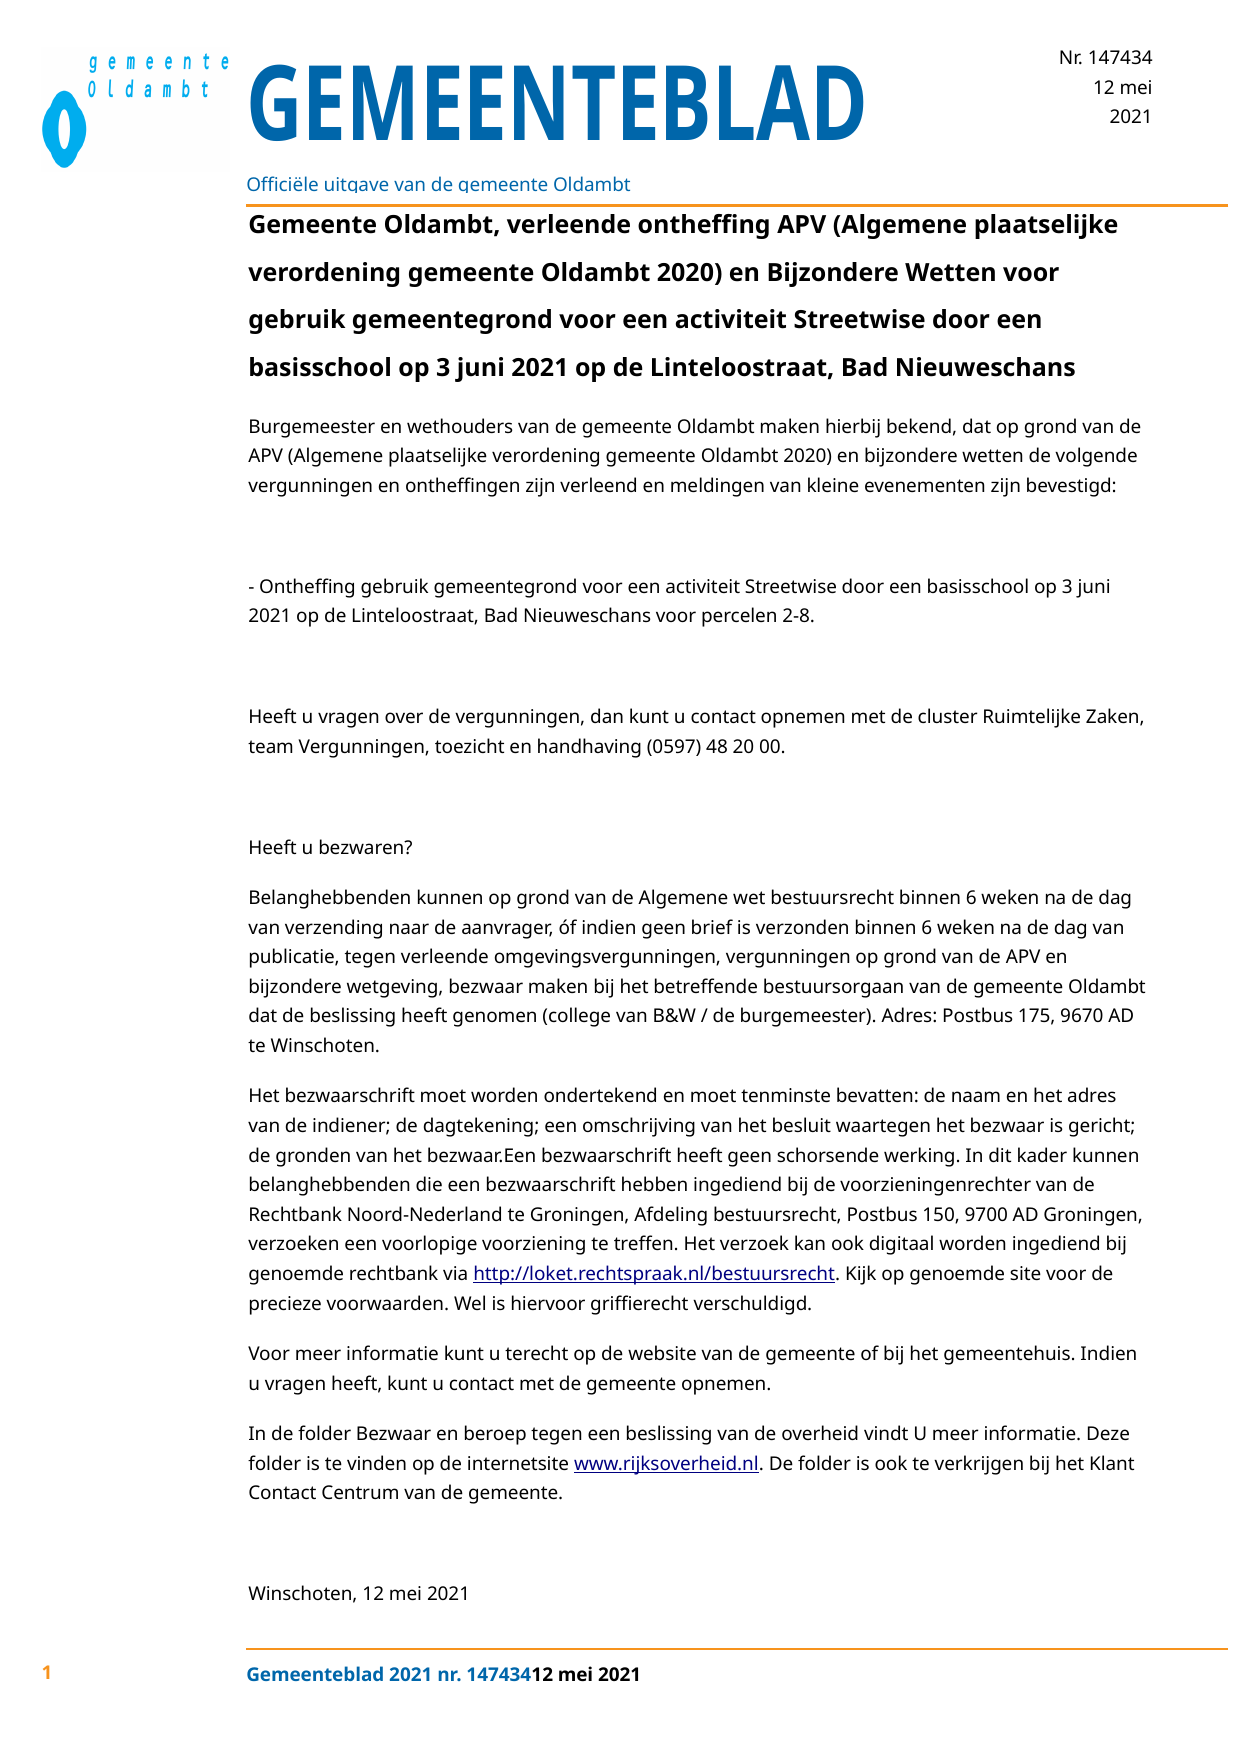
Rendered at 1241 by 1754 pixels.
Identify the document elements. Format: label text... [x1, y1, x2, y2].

text Burgemeester en wethouders van de gemeente Oldambt maken hierbij bekend, dat op grond van de APV (Algemene plaatselijke verordening gemeente Oldambt 2020) en bijzondere wetten de volgende vergunningen en ontheffingen zijn verleend en meldingen van kleine evenementen zijn bevestigd: [248, 413, 1152, 498]
text Winschoten, 12 mei 2021 [248, 1580, 1152, 1606]
text Voor meer informatie kunt u terecht op de website van de gemeente of bij het gemeentehuis. Indien u vragen heeft, kunt u contact met de gemeente opnemen. [248, 1340, 1152, 1396]
text Heeft u bezwaren? [248, 834, 1152, 860]
text In de folder Bezwaar en beroep tegen een beslissing van de overheid vindt U meer informatie. Deze folder is te vinden op de internetsite www.rijksoverheid.nl. De folder is ook te verkrijgen bij het Klant Contact Centrum van de gemeente. [248, 1420, 1152, 1505]
text Gemeente Oldambt, verleende ontheffing APV (Algemene plaatselijke verordening gemeente Oldambt 2020) en Bijzondere Wetten voor gebruik gemeentegrond voor een activiteit Streetwise door een basisschool op 3 juni 2021 op de Linteloostraat, Bad Nieuweschans [248, 207, 1152, 384]
picture [41, 47, 231, 172]
text Heeft u vragen over de vergunningen, dan kunt u contact opnemen met de cluster Ruimtelijke Zaken, team Vergunningen, toezicht en handhaving (0597) 48 20 00. [248, 703, 1152, 759]
text Belanghebbenden kunnen op grond van de Algemene wet bestuursrecht binnen 6 weken na de dag van verzending naar de aanvrager, óf indien geen brief is verzonden binnen 6 weken na de dag van publicatie, tegen verleende omgevingsvergunningen, vergunningen op grond van de APV en bijzondere wetgeving, bezwaar maken bij het betreffende bestuursorgaan van de gemeente Oldambt dat de beslissing heeft genomen (college van B&W / de burgemeester). Adres: Postbus 175, 9670 AD te Winschoten. [248, 884, 1152, 1058]
text Het bezwaarschrift moet worden ondertekend en moet tenminste bevatten: de naam en het adres van de indiener; de dagtekening; een omschrijving van het besluit waartegen het bezwaar is gericht; de gronden van het bezwaar.Een bezwaarschrift heeft geen schorsende werking. In dit kader kunnen belanghebbenden die een bezwaarschrift hebben ingediend bij de voorzieningenrechter van de Rechtbank Noord-Nederland te Groningen, Afdeling bestuursrecht, Postbus 150, 9700 AD Groningen, verzoeken een voorlopige voorziening te treffen. Het verzoek kan ook digitaal worden ingediend bij genoemde rechtbank via http://loket.rechtspraak.nl/bestuursrecht. Kijk op genoemde site voor de precieze voorwaarden. Wel is hiervoor griffierecht verschuldigd. [248, 1083, 1152, 1316]
text - Ontheffing gebruik gemeentegrond voor een activiteit Streetwise door een basisschool op 3 juni 2021 op de Linteloostraat, Bad Nieuweschans voor percelen 2-8. [248, 573, 1152, 628]
